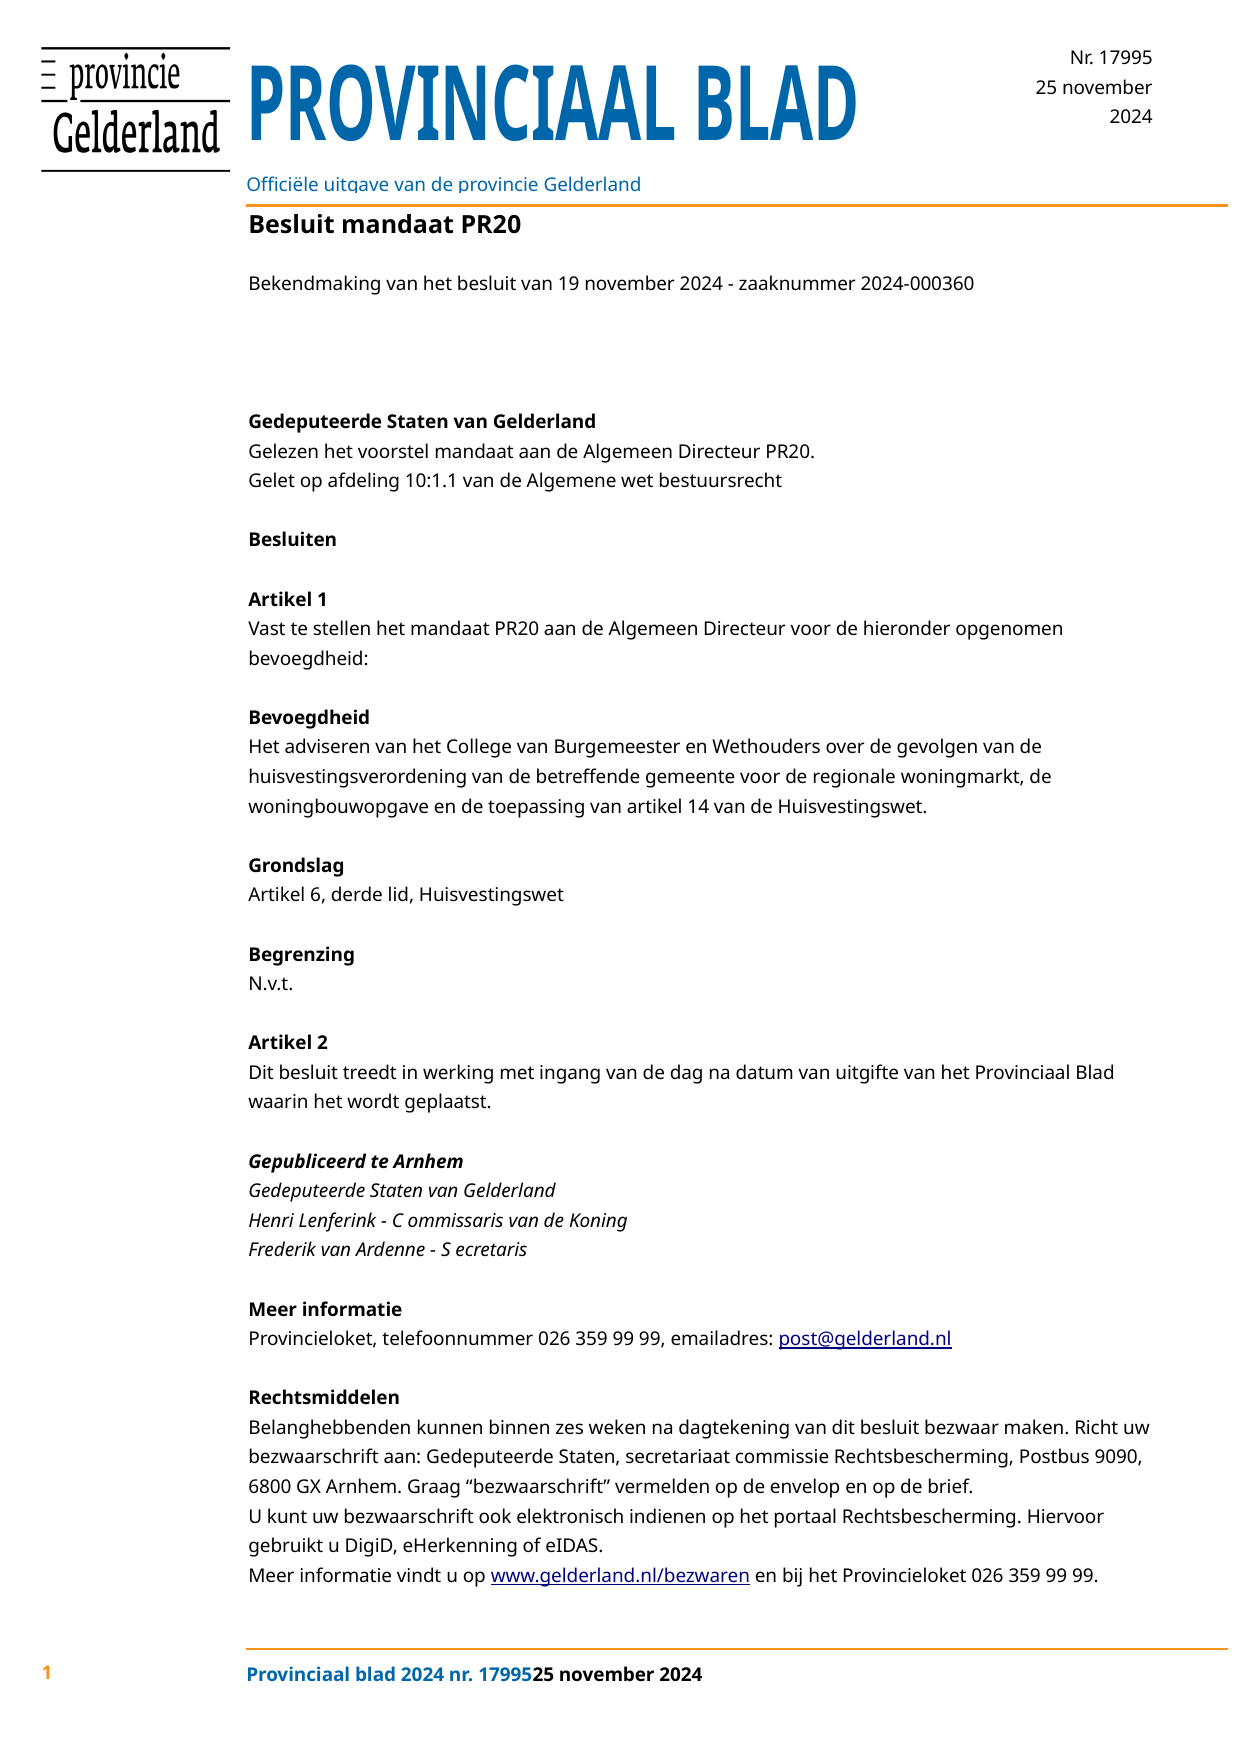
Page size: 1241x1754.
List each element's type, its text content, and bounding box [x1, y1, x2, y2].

text Bekendmaking van het besluit van 19 november 2024 - zaaknummer 2024-000360 [248, 270, 1152, 296]
text Vast te stellen het mandaat PR20 aan de Algemeen Directeur voor de hieronder opgenomen bevoegdheid: [248, 615, 1152, 671]
text Henri Lenferink - C ommissaris van de Koning [248, 1207, 1152, 1233]
text Frederik van Ardenne - S ecretaris [248, 1237, 1152, 1262]
text Gelet op afdeling 10:1.1 van de Algemene wet bestuursrecht [248, 467, 1152, 493]
text Begrenzing [248, 941, 1152, 967]
text Dit besluit treedt in werking met ingang van de dag na datum van uitgifte van het Provinciaal Blad waarin het wordt geplaatst. [248, 1059, 1152, 1114]
text Artikel 2 [248, 1029, 1152, 1055]
text N.v.t. [248, 970, 1152, 996]
text U kunt uw bezwaarschrift ook elektronisch indienen op het portaal Rechtsbescherming. Hiervoor gebruikt u DigiD, eHerkenning of eIDAS. [248, 1503, 1152, 1558]
text Het adviseren van het College van Burgemeester en Wethouders over de gevolgen van de huisvestingsverordening van de betreffende gemeente voor de regionale woningmarkt, de woningbouwopgave en de toepassing van artikel 14 van de Huisvestingswet. [248, 734, 1152, 819]
text Meer informatie vindt u op www.gelderland.nl/bezwaren en bij het Provincieloket 026 359 99 99. [248, 1562, 1152, 1588]
text Besluiten [248, 527, 1152, 552]
picture [41, 47, 231, 172]
text Bevoegdheid [248, 704, 1152, 730]
text Grondslag [248, 852, 1152, 878]
text Rechtsmiddelen [248, 1384, 1152, 1410]
text Gelezen het voorstel mandaat aan de Algemeen Directeur PR20. [248, 438, 1152, 464]
text Gedeputeerde Staten van Gelderland [248, 1177, 1152, 1203]
text Gepubliceerd te Arnhem [248, 1148, 1152, 1174]
text Gedeputeerde Staten van Gelderland [248, 408, 1152, 434]
text Artikel 1 [248, 586, 1152, 612]
text Meer informatie [248, 1296, 1152, 1322]
text Besluit mandaat PR20 [248, 207, 1152, 241]
text Belanghebbenden kunnen binnen zes weken na dagtekening van dit besluit bezwaar maken. Richt uw bezwaarschrift aan: Gedeputeerde Staten, secretariaat commissie Rechtsbescherming, Postbus 9090, 6800 GX Arnhem. Graag “bezwaarschrift” vermelden op de envelop en op de brief. [248, 1414, 1152, 1499]
text Provincieloket, telefoonnummer 026 359 99 99, emailadres: post@gelderland.nl [248, 1325, 1152, 1351]
text Artikel 6, derde lid, Huisvestingswet [248, 882, 1152, 907]
